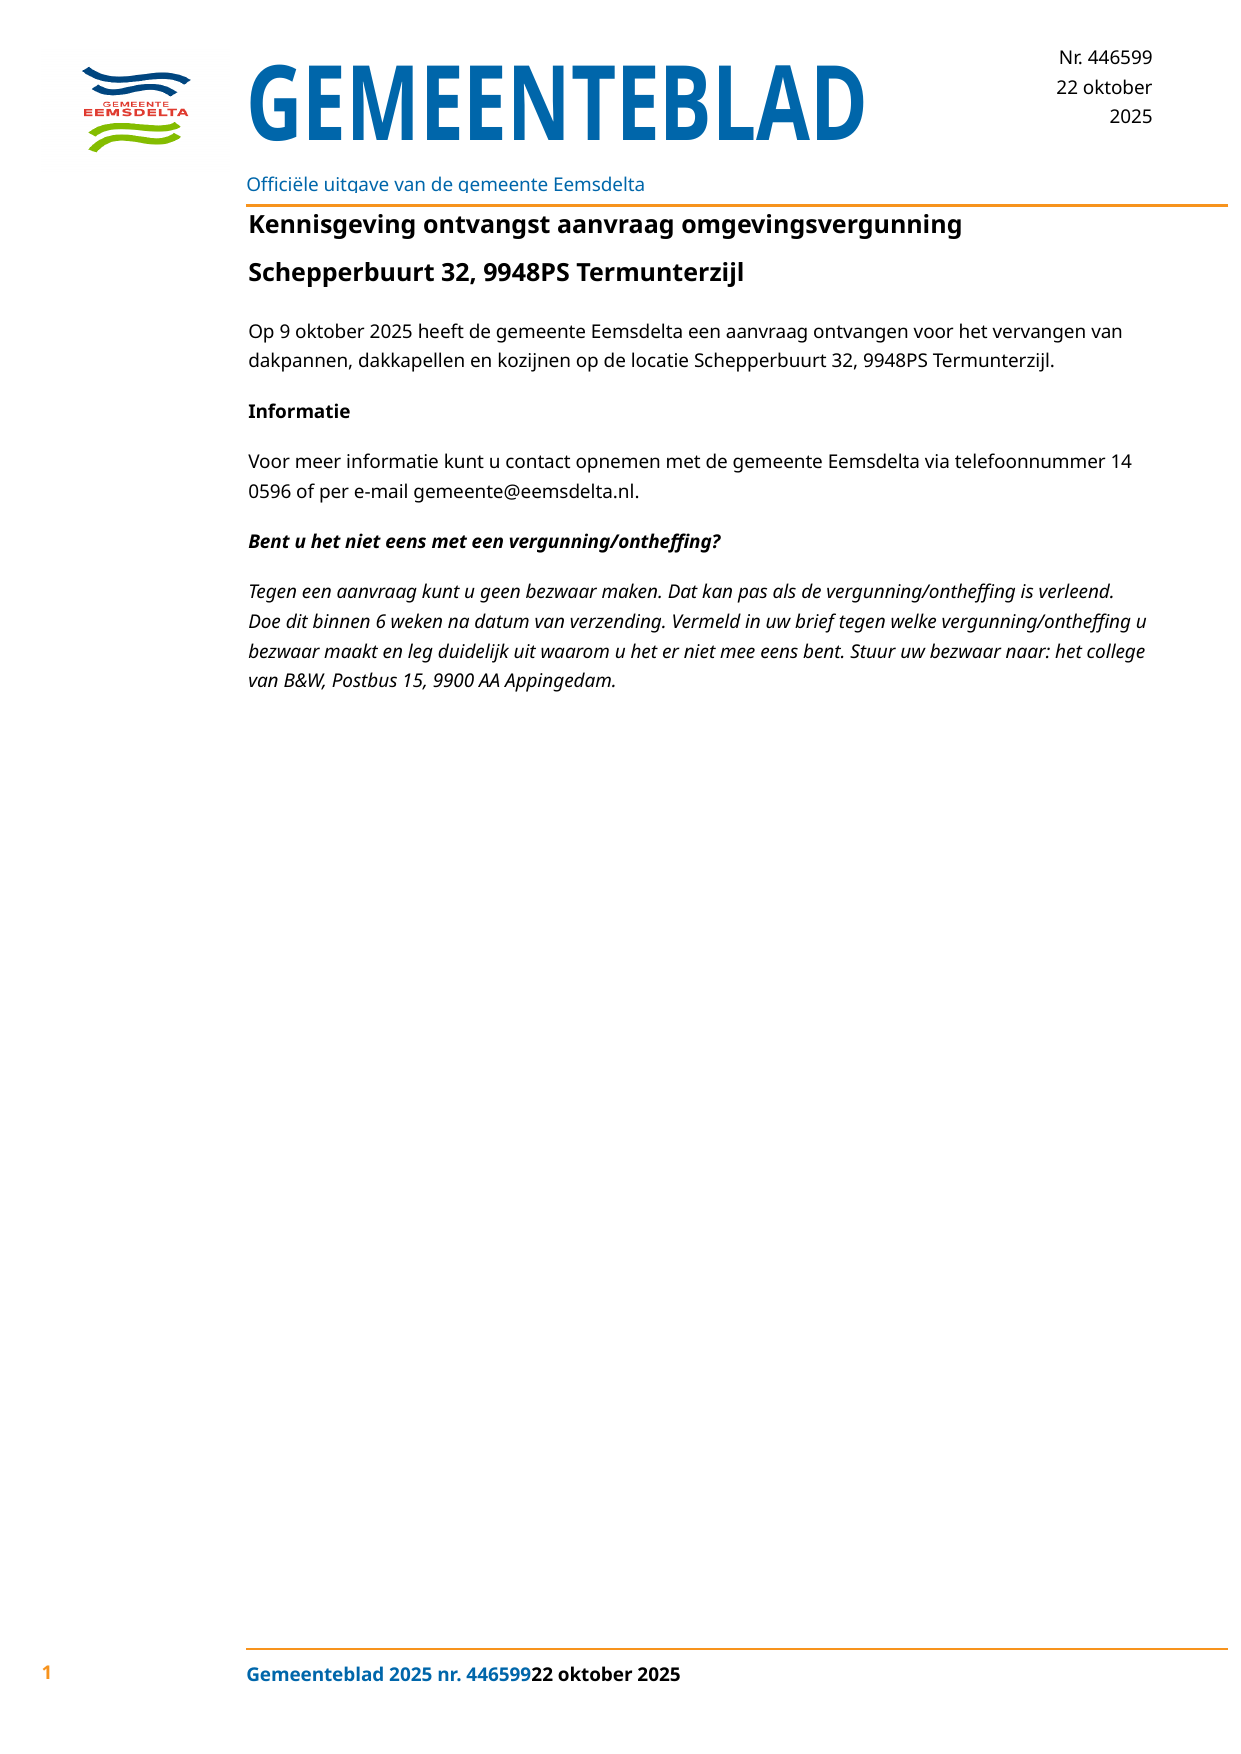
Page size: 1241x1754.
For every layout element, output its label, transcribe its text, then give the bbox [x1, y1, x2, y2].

text Informatie [248, 398, 1152, 424]
text Bent u het niet eens met een vergunning/ontheffing? [248, 528, 1152, 554]
text Kennisgeving ontvangst aanvraag omgevingsvergunning Schepperbuurt 32, 9948PS Termunterzijl [248, 207, 1152, 288]
text Op 9 oktober 2025 heeft de gemeente Eemsdelta een aanvraag ontvangen voor het vervangen van dakpannen, dakkapellen en kozijnen op de locatie Schepperbuurt 32, 9948PS Termunterzijl. [248, 318, 1152, 373]
text Voor meer informatie kunt u contact opnemen met de gemeente Eemsdelta via telefoonnummer 14 0596 of per e-mail gemeente@eemsdelta.nl. [248, 448, 1152, 504]
picture [41, 47, 231, 172]
text Tegen een aanvraag kunt u geen bezwaar maken. Dat kan pas als de vergunning/ontheffing is verleend. Doe dit binnen 6 weken na datum van verzending. Vermeld in uw brief tegen welke vergunning/ontheffing u bezwaar maakt en leg duidelijk uit waarom u het er niet mee eens bent. Stuur uw bezwaar naar: het college van B&W, Postbus 15, 9900 AA Appingedam. [248, 579, 1152, 693]
